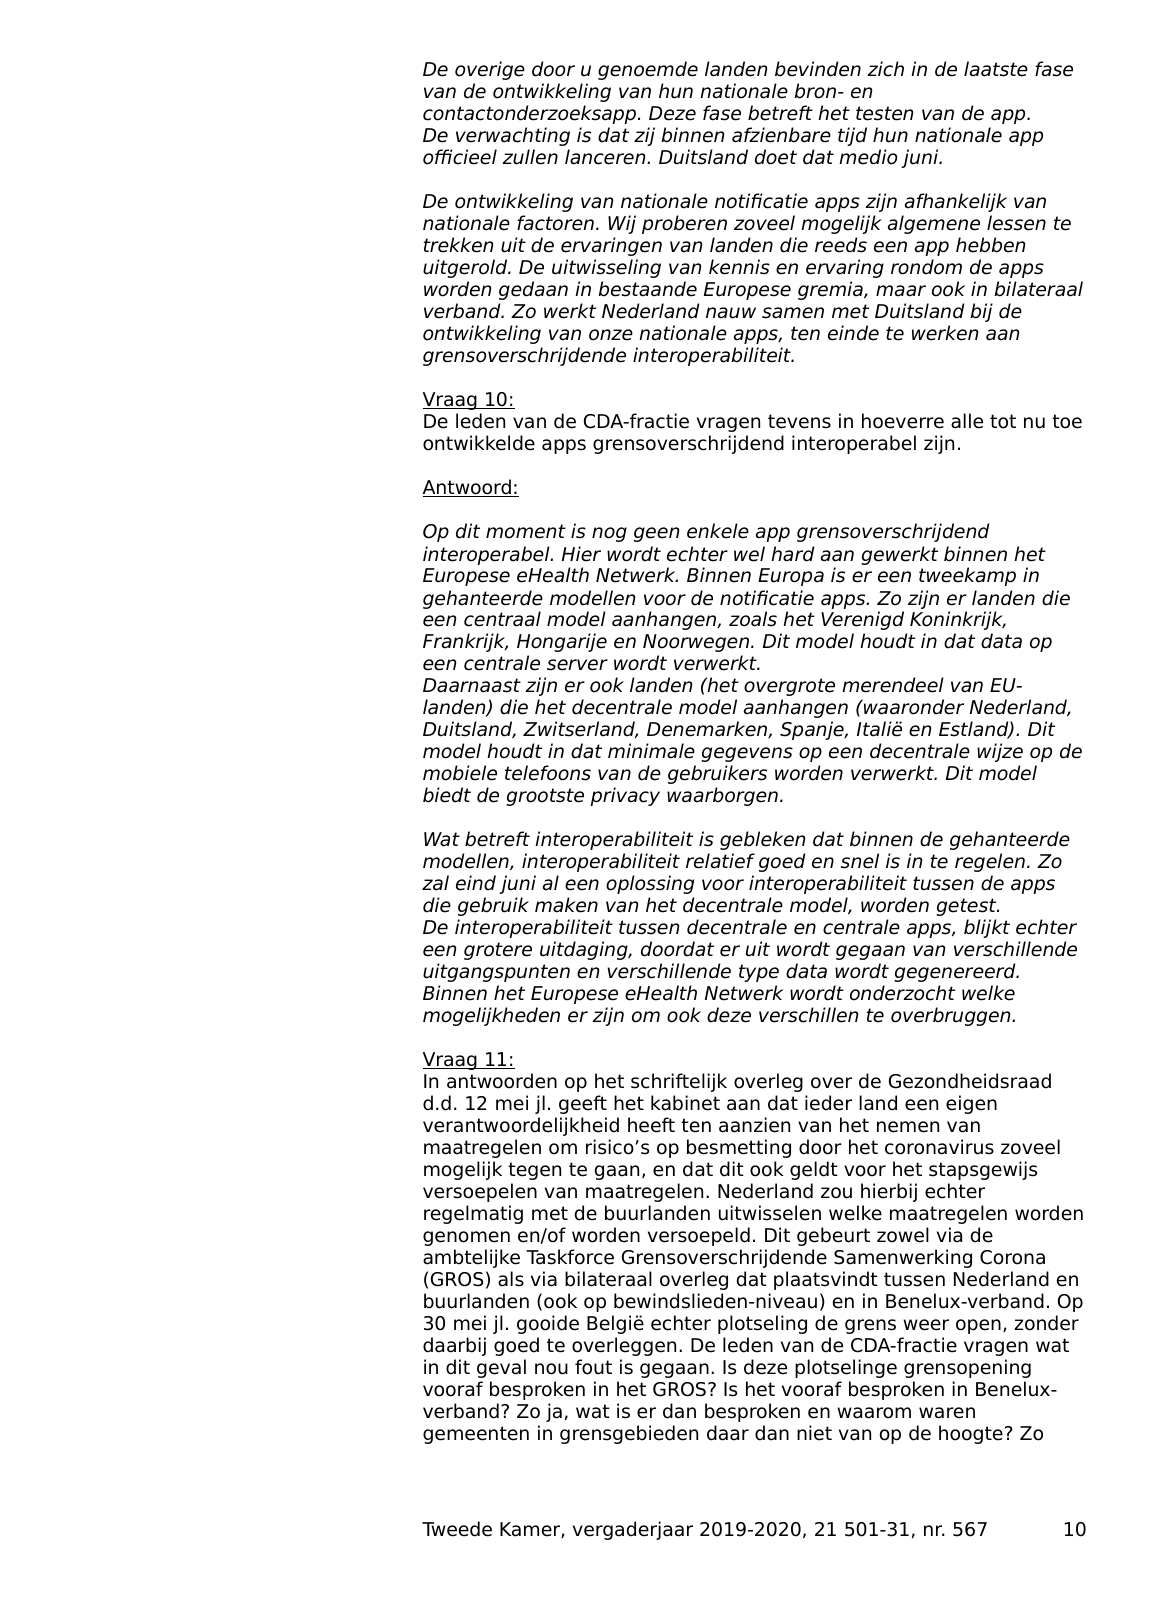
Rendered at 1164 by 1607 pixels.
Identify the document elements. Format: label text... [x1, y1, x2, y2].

text Wat betreft interoperabiliteit is gebleken dat binnen de gehanteerde modellen, interoperabiliteit relatief goed en snel is in te regelen. Zo zal eind juni al een oplossing voor interoperabiliteit tussen de apps die gebruik maken van het decentrale model, worden getest. [422, 829, 1087, 917]
text De leden van de CDA-fractie vragen tevens in hoeverre alle tot nu toe ontwikkelde apps grensoverschrijdend interoperabel zijn. [422, 411, 1087, 455]
text De ontwikkeling van nationale notificatie apps zijn afhankelijk van nationale factoren. Wij proberen zoveel mogelijk algemene lessen te trekken uit de ervaringen van landen die reeds een app hebben uitgerold. De uitwisseling van kennis en ervaring rondom de apps worden gedaan in bestaande Europese gremia, maar ook in bilateraal verband. Zo werkt Nederland nauw samen met Duitsland bij de ontwikkeling van onze nationale apps, ten einde te werken aan grensoverschrijdende interoperabiliteit. [422, 191, 1087, 367]
text De verwachting is dat zij binnen afzienbare tijd hun nationale app officieel zullen lanceren. Duitsland doet dat medio juni. [422, 125, 1087, 169]
text Op dit moment is nog geen enkele app grensoverschrijdend interoperabel. Hier wordt echter wel hard aan gewerkt binnen het Europese eHealth Netwerk. Binnen Europa is er een tweekamp in gehanteerde modellen voor de notificatie apps. Zo zijn er landen die een centraal model aanhangen, zoals het Verenigd Koninkrijk, Frankrijk, Hongarije en Noorwegen. Dit model houdt in dat data op een centrale server wordt verwerkt. [422, 521, 1087, 675]
subtitle Vraag 10: [422, 389, 1087, 411]
subtitle Antwoord: [422, 477, 1087, 499]
text De interoperabiliteit tussen decentrale en centrale apps, blijkt echter een grotere uitdaging, doordat er uit wordt gegaan van verschillende uitgangspunten en verschillende type data wordt gegenereerd. Binnen het Europese eHealth Netwerk wordt onderzocht welke mogelijkheden er zijn om ook deze verschillen te overbruggen. [422, 917, 1087, 1027]
text De overige door u genoemde landen bevinden zich in de laatste fase van de ontwikkeling van hun nationale bron- en contactonderzoeksapp. Deze fase betreft het testen van de app. [422, 59, 1087, 125]
subtitle Vraag 11: [422, 1049, 1087, 1071]
text In antwoorden op het schriftelijk overleg over de Gezondheidsraad d.d. 12 mei jl. geeft het kabinet aan dat ieder land een eigen verantwoordelijkheid heeft ten aanzien van het nemen van maatregelen om risico’s op besmetting door het coronavirus zoveel mogelijk tegen te gaan, en dat dit ook geldt voor het stapsgewijs versoepelen van maatregelen. Nederland zou hierbij echter regelmatig met de buurlanden uitwisselen welke maatregelen worden genomen en/of worden versoepeld. Dit gebeurt zowel via de ambtelijke Taskforce Grensoverschrijdende Samenwerking Corona (GROS) als via bilateraal overleg dat plaatsvindt tussen Nederland en buurlanden (ook op bewindslieden-niveau) en in Benelux-verband. Op 30 mei jl. gooide België echter plotseling de grens weer open, zonder daarbij goed te overleggen. De leden van de CDA-fractie vragen wat in dit geval nou fout is gegaan. Is deze plotselinge grensopening vooraf besproken in het GROS? Is het vooraf besproken in Benelux-verband? Zo ja, wat is er dan besproken en waarom waren gemeenten in grensgebieden daar dan niet van op de hoogte? Zo [422, 1071, 1087, 1445]
text Daarnaast zijn er ook landen (het overgrote merendeel van EU-landen) die het decentrale model aanhangen (waaronder Nederland, Duitsland, Zwitserland, Denemarken, Spanje, Italië en Estland). Dit model houdt in dat minimale gegevens op een decentrale wijze op de mobiele telefoons van de gebruikers worden verwerkt. Dit model biedt de grootste privacy waarborgen. [422, 675, 1087, 807]
